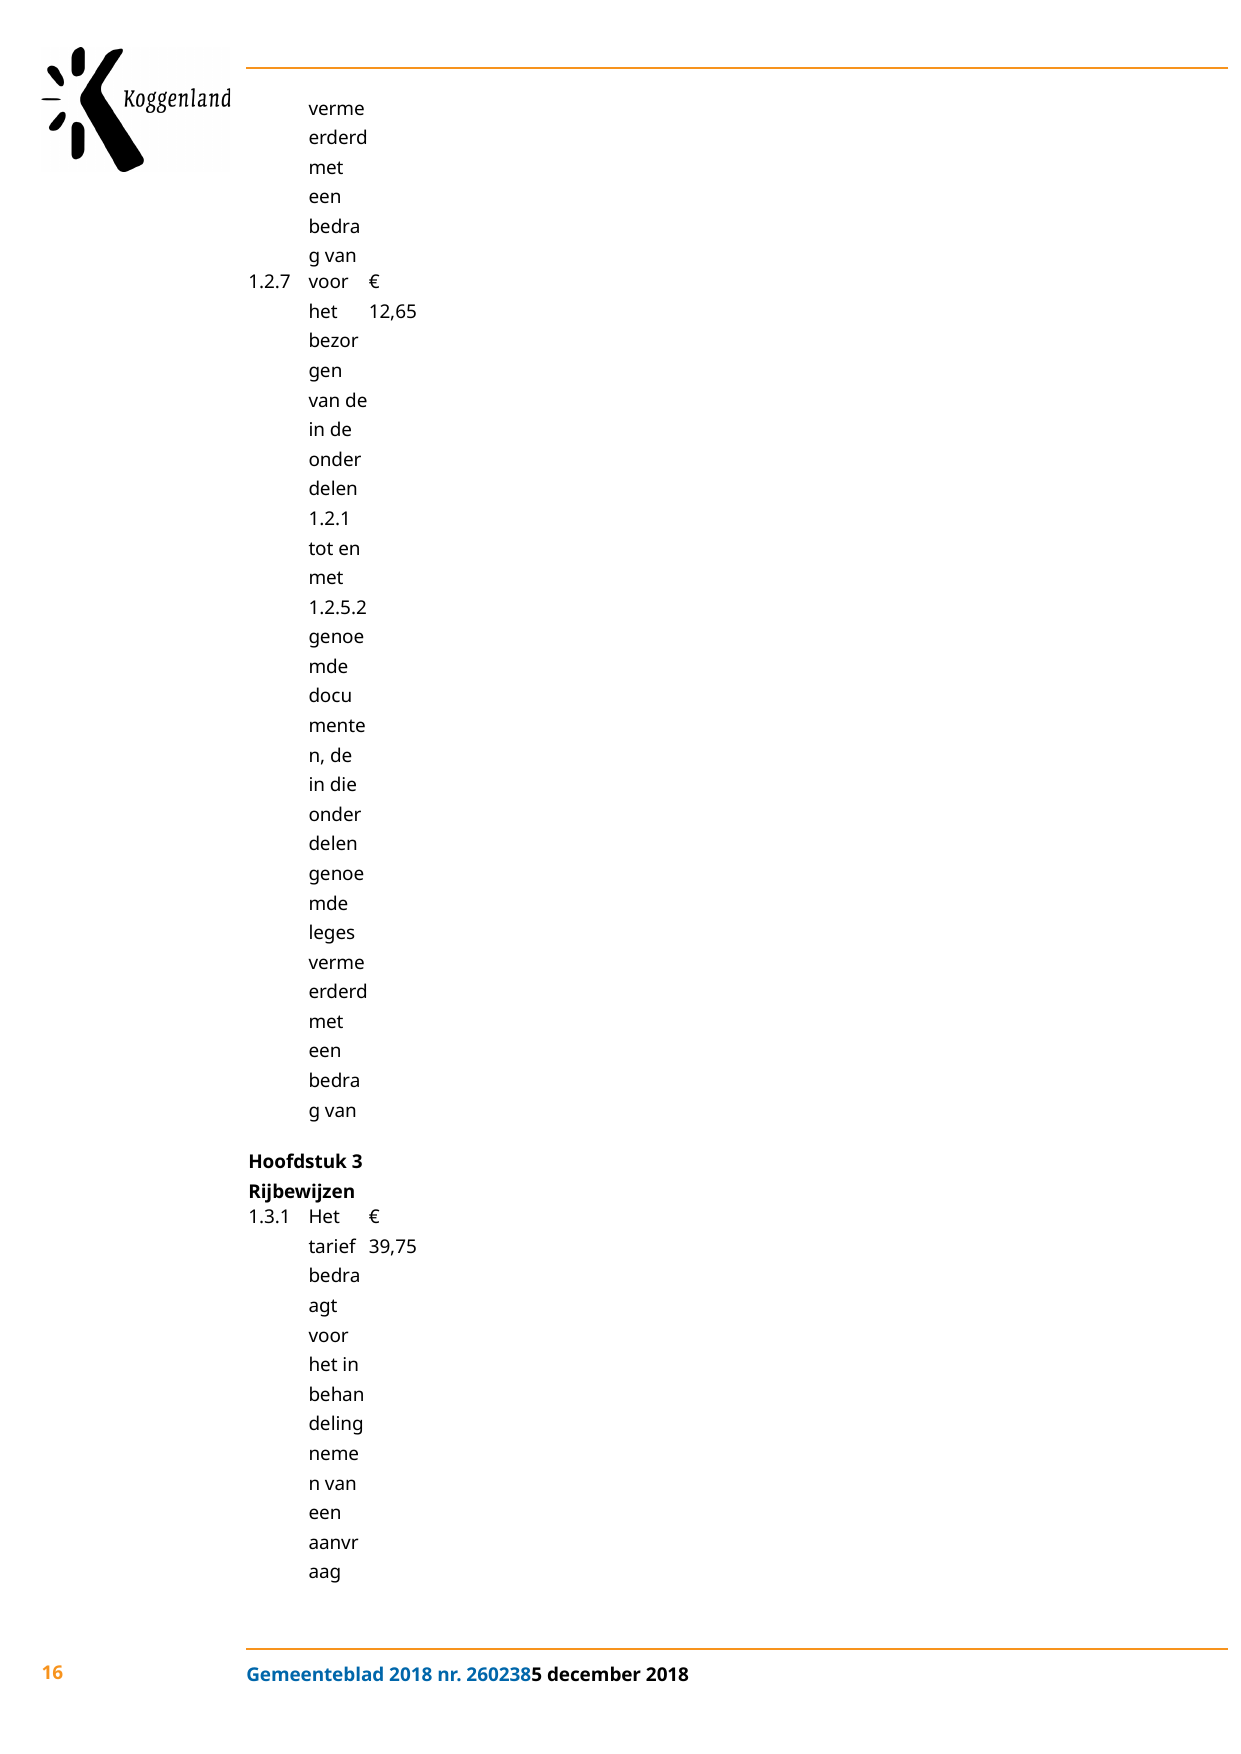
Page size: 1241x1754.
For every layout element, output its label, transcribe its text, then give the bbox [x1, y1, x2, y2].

table_cell € 39,75 [369, 1204, 429, 1584]
table_cell [248, 1123, 308, 1148]
table_cell € 12,65 [369, 269, 429, 1122]
table_cell [369, 1148, 429, 1203]
table_cell 1.2.7 [248, 269, 308, 1122]
picture [41, 47, 231, 172]
table_cell voor het bezorgen van de in de onderdelen 1.2.1 tot en met 1.2.5.2 genoemde documenten, de in die onderdelen genoemde leges vermeerderd met een bedrag van [308, 269, 368, 1122]
table_cell [248, 95, 308, 268]
table_cell [369, 95, 429, 268]
table_cell vermeerderd met een bedrag van [308, 95, 368, 268]
table_cell [369, 1123, 429, 1148]
table_cell Het tarief bedraagt voor het in behandeling nemen van een aanvraag [308, 1204, 368, 1584]
table_cell 1.3.1 [248, 1204, 308, 1584]
table_cell [308, 1123, 368, 1148]
table_cell Hoofdstuk 3 Rijbewijzen [248, 1148, 368, 1203]
